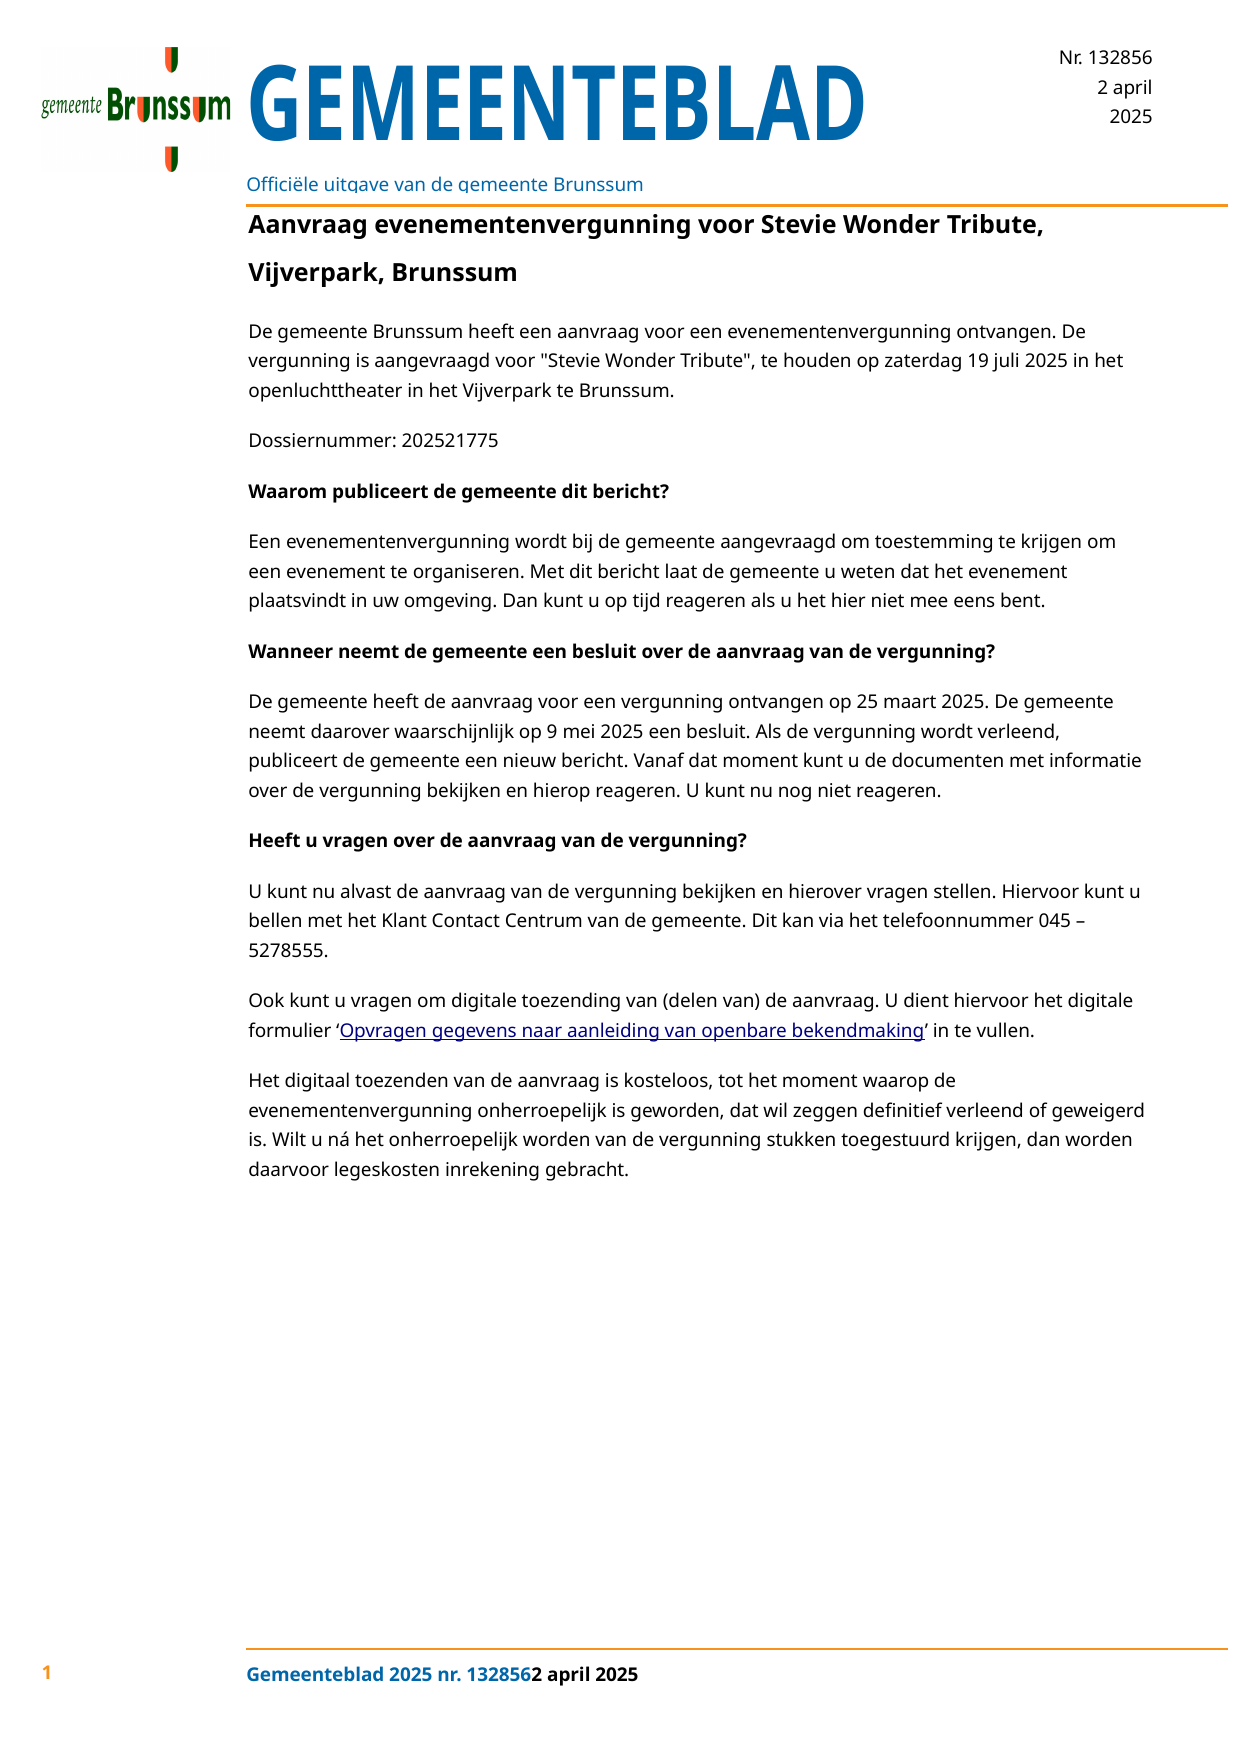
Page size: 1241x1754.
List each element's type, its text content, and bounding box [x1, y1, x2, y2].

text De gemeente heeft de aanvraag voor een vergunning ontvangen op 25 maart 2025. De gemeente neemt daarover waarschijnlijk op 9 mei 2025 een besluit. Als de vergunning wordt verleend, publiceert de gemeente een nieuw bericht. Vanaf dat moment kunt u de documenten met informatie over de vergunning bekijken en hierop reageren. U kunt nu nog niet reageren. [248, 688, 1152, 803]
text Aanvraag evenementenvergunning voor Stevie Wonder Tribute, Vijverpark, Brunssum [248, 207, 1152, 288]
text Het digitaal toezenden van de aanvraag is kosteloos, tot het moment waarop de evenementenvergunning onherroepelijk is geworden, dat wil zeggen definitief verleend of geweigerd is. Wilt u ná het onherroepelijk worden van de vergunning stukken toegestuurd krijgen, dan worden daarvoor legeskosten inrekening gebracht. [248, 1067, 1152, 1182]
text Wanneer neemt de gemeente een besluit over de aanvraag van de vergunning? [248, 638, 1152, 664]
text Een evenementenvergunning wordt bij de gemeente aangevraagd om toestemming te krijgen om een evenement te organiseren. Met dit bericht laat de gemeente u weten dat het evenement plaatsvindt in uw omgeving. Dan kunt u op tijd reageren als u het hier niet mee eens bent. [248, 528, 1152, 613]
picture [41, 47, 231, 172]
text Ook kunt u vragen om digitale toezending van (delen van) de aanvraag. U dient hiervoor het digitale formulier ‘Opvragen gegevens naar aanleiding van openbare bekendmaking’ in te vullen. [248, 987, 1152, 1043]
text Waarom publiceert de gemeente dit bericht? [248, 478, 1152, 504]
text Dossiernummer: 202521775 [248, 427, 1152, 453]
text Heeft u vragen over de aanvraag van de vergunning? [248, 827, 1152, 853]
text De gemeente Brunssum heeft een aanvraag voor een evenementenvergunning ontvangen. De vergunning is aangevraagd voor "Stevie Wonder Tribute", te houden op zaterdag 19 juli 2025 in het openluchttheater in het Vijverpark te Brunssum. [248, 318, 1152, 403]
text U kunt nu alvast de aanvraag van de vergunning bekijken en hierover vragen stellen. Hiervoor kunt u bellen met het Klant Contact Centrum van de gemeente. Dit kan via het telefoonnummer 045 – 5278555. [248, 878, 1152, 963]
